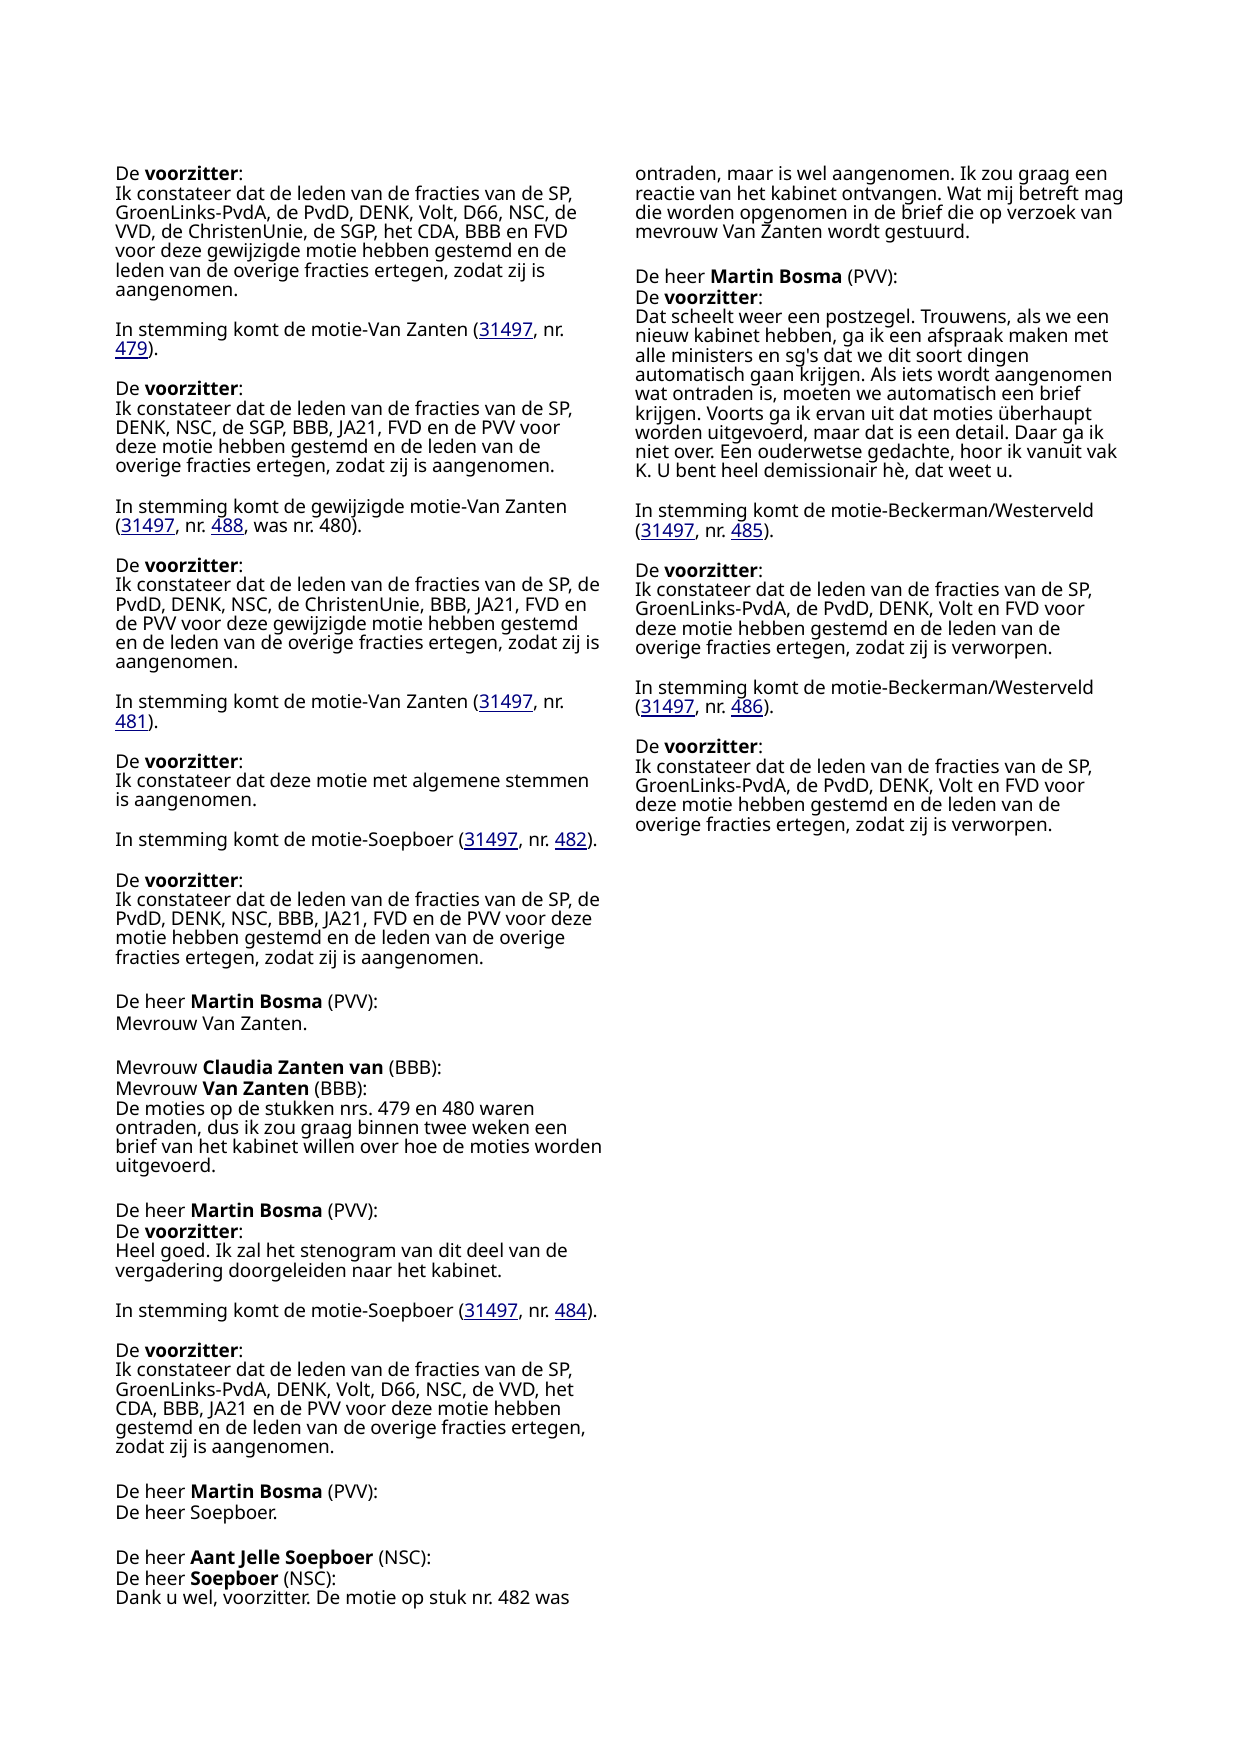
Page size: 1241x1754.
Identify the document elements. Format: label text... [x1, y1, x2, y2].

text In stemming komt de gewijzigde motie-Van Zanten (31497, nr. 488, was nr. 480). [115, 498, 605, 536]
text De voorzitter: [115, 1342, 605, 1361]
text In stemming komt de motie-Van Zanten (31497, nr. 481). [115, 693, 605, 732]
text In stemming komt de motie-Soepboer (31497, nr. 484). [115, 1302, 605, 1321]
text De voorzitter: [115, 872, 605, 891]
text De voorzitter: [115, 753, 605, 772]
text De voorzitter: [115, 380, 605, 400]
text De voorzitter: [635, 562, 1125, 581]
text De voorzitter: [635, 289, 1125, 308]
text De voorzitter: [115, 557, 605, 576]
text In stemming komt de motie-Beckerman/Westerveld (31497, nr. 485). [635, 502, 1125, 541]
text De heer Martin Bosma (PVV): [115, 989, 605, 1014]
text Mevrouw Van Zanten. [115, 1014, 605, 1034]
text De voorzitter: [115, 165, 605, 184]
text Heel goed. Ik zal het stenogram van dit deel van de vergadering doorgeleiden naar het kabinet. [115, 1242, 605, 1281]
text Mevrouw Claudia Zanten van (BBB): [115, 1054, 605, 1080]
text Ik constateer dat de leden van de fracties van de SP, GroenLinks-PvdA, DENK, Volt, D66, NSC, de VVD, het CDA, BBB, JA21 en de PVV voor deze motie hebben gestemd en de leden van de overige fracties ertegen, zodat zij is aangenomen. [115, 1361, 605, 1458]
text Ik constateer dat de leden van de fracties van de SP, DENK, NSC, de SGP, BBB, JA21, FVD en de PVV voor deze motie hebben gestemd en de leden van de overige fracties ertegen, zodat zij is aangenomen. [115, 400, 605, 477]
text De heer Martin Bosma (PVV): [635, 263, 1125, 289]
text De heer Aant Jelle Soepboer (NSC): [115, 1544, 605, 1570]
text In stemming komt de motie-Van Zanten (31497, nr. 479). [115, 321, 605, 359]
text ontraden, maar is wel aangenomen. Ik zou graag een reactie van het kabinet ontvangen. Wat mij betreft mag die worden opgenomen in de brief die op verzoek van mevrouw Van Zanten wordt gestuurd. [635, 165, 1125, 242]
text De heer Soepboer (NSC): [115, 1570, 605, 1589]
text Mevrouw Van Zanten (BBB): [115, 1080, 605, 1099]
text De heer Martin Bosma (PVV): [115, 1478, 605, 1504]
text Ik constateer dat de leden van de fracties van de SP, GroenLinks-PvdA, de PvdD, DENK, Volt en FVD voor deze motie hebben gestemd en de leden van de overige fracties ertegen, zodat zij is verworpen. [635, 581, 1125, 658]
text De moties op de stukken nrs. 479 en 480 waren ontraden, dus ik zou graag binnen twee weken een brief van het kabinet willen over hoe de moties worden uitgevoerd. [115, 1099, 605, 1177]
text De voorzitter: [635, 738, 1125, 758]
text Ik constateer dat de leden van de fracties van de SP, de PvdD, DENK, NSC, de ChristenUnie, BBB, JA21, FVD en de PVV voor deze gewijzigde motie hebben gestemd en de leden van de overige fracties ertegen, zodat zij is aangenomen. [115, 576, 605, 673]
text De heer Soepboer. [115, 1504, 605, 1523]
text In stemming komt de motie-Soepboer (31497, nr. 482). [115, 831, 605, 851]
text Ik constateer dat de leden van de fracties van de SP, de PvdD, DENK, NSC, BBB, JA21, FVD en de PVV voor deze motie hebben gestemd en de leden van de overige fracties ertegen, zodat zij is aangenomen. [115, 891, 605, 968]
text Dank u wel, voorzitter. De motie op stuk nr. 482 was [115, 1589, 605, 1608]
text Ik constateer dat deze motie met algemene stemmen is aangenomen. [115, 772, 605, 811]
text In stemming komt de motie-Beckerman/Westerveld (31497, nr. 486). [635, 679, 1125, 718]
text Dat scheelt weer een postzegel. Trouwens, als we een nieuw kabinet hebben, ga ik een afspraak maken met alle ministers en sg's dat we dit soort dingen automatisch gaan krijgen. Als iets wordt aangenomen wat ontraden is, moeten we automatisch een brief krijgen. Voorts ga ik ervan uit dat moties überhaupt worden uitgevoerd, maar dat is een detail. Daar ga ik niet over. Een ouderwetse gedachte, hoor ik vanuit vak K. U bent heel demissionair hè, dat weet u. [635, 308, 1125, 482]
text Ik constateer dat de leden van de fracties van de SP, GroenLinks-PvdA, de PvdD, DENK, Volt en FVD voor deze motie hebben gestemd en de leden van de overige fracties ertegen, zodat zij is verworpen. [635, 758, 1125, 835]
text Ik constateer dat de leden van de fracties van de SP, GroenLinks-PvdA, de PvdD, DENK, Volt, D66, NSC, de VVD, de ChristenUnie, de SGP, het CDA, BBB en FVD voor deze gewijzigde motie hebben gestemd en de leden van de overige fracties ertegen, zodat zij is aangenomen. [115, 184, 605, 300]
text De heer Martin Bosma (PVV): [115, 1197, 605, 1223]
text De voorzitter: [115, 1223, 605, 1242]
